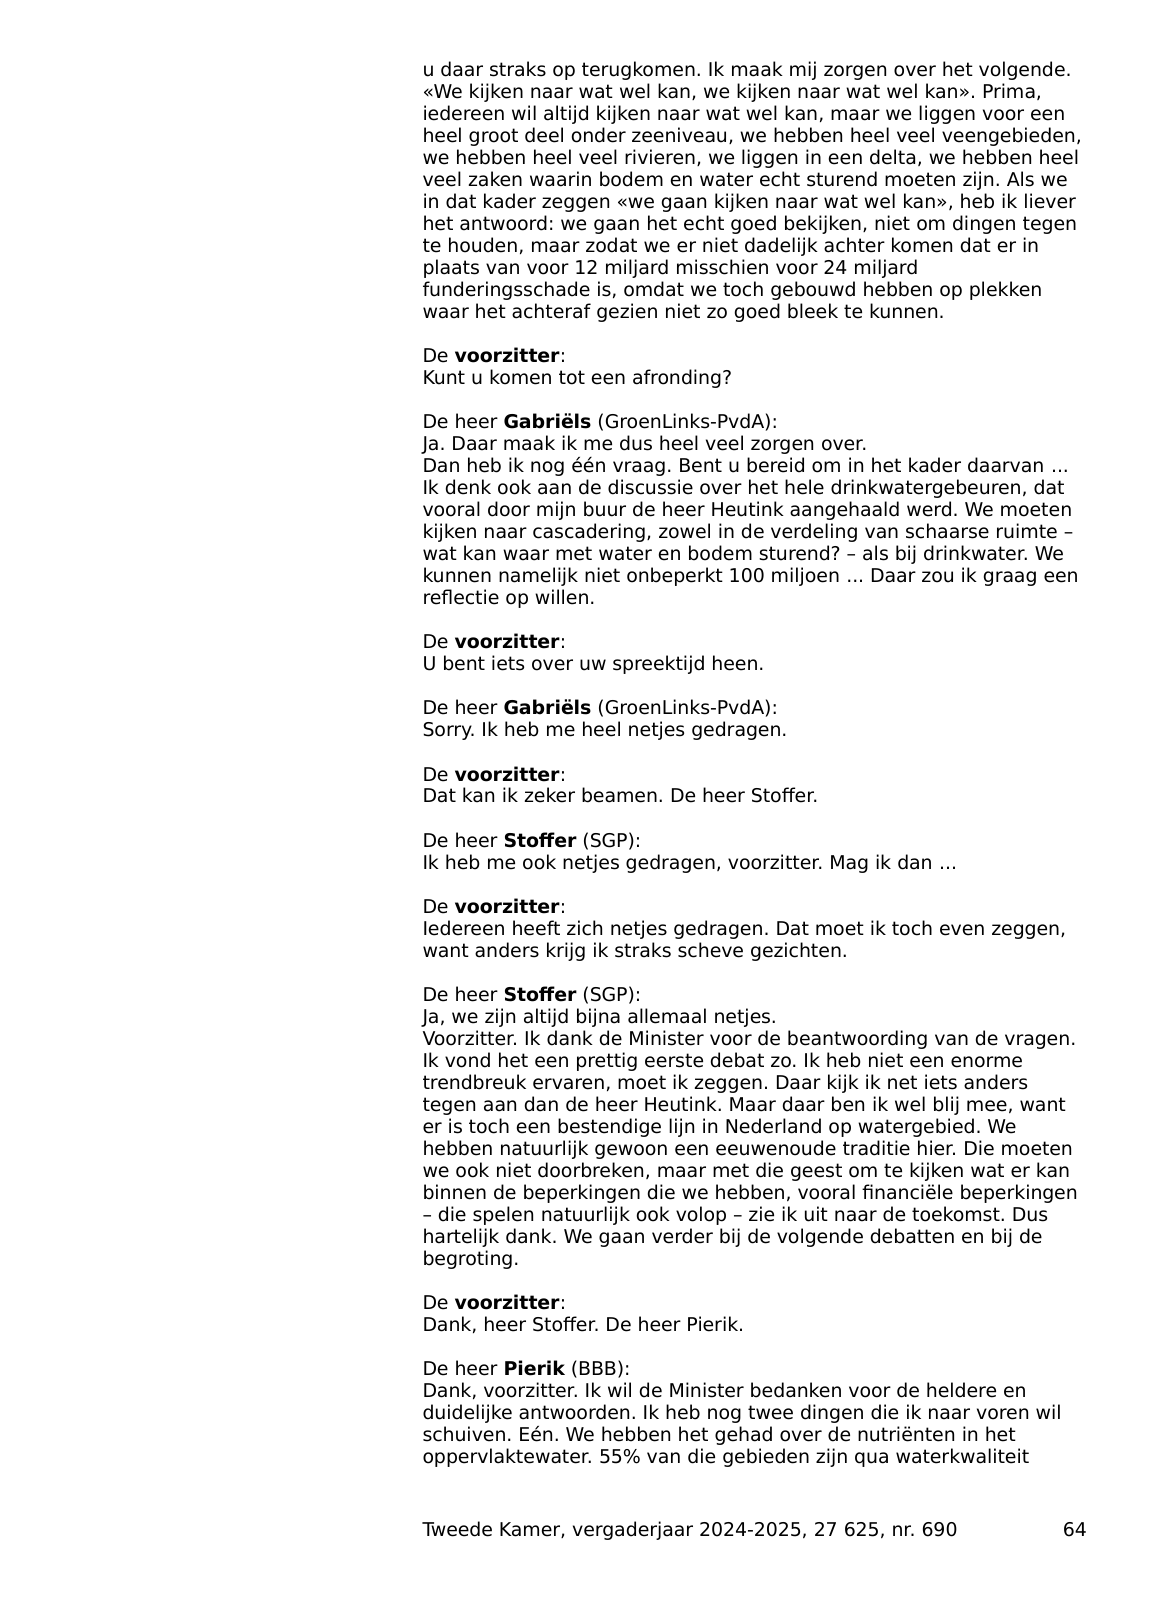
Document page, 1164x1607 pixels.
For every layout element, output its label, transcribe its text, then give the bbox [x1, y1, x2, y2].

text Iedereen heeft zich netjes gedragen. Dat moet ik toch even zeggen, want anders krijg ik straks scheve gezichten. [422, 918, 1087, 962]
text De heer Pierik (BBB): [422, 1358, 1087, 1380]
text Ja. Daar maak ik me dus heel veel zorgen over. [422, 433, 1087, 455]
text Dank, voorzitter. Ik wil de Minister bedanken voor de heldere en duidelijke antwoorden. Ik heb nog twee dingen die ik naar voren wil schuiven. Eén. We hebben het gehad over de nutriënten in het oppervlaktewater. 55% van die gebieden zijn qua waterkwaliteit [422, 1380, 1087, 1468]
text De voorzitter: [422, 1292, 1087, 1314]
text De voorzitter: [422, 631, 1087, 653]
text De heer Gabriëls (GroenLinks-PvdA): [422, 697, 1087, 719]
text De heer Stoffer (SGP): [422, 829, 1087, 852]
text Ik heb me ook netjes gedragen, voorzitter. Mag ik dan ... [422, 852, 1087, 873]
text Dan heb ik nog één vraag. Bent u bereid om in het kader daarvan ... Ik denk ook aan de discussie over het hele drinkwatergebeuren, dat vooral door mijn buur de heer Heutink aangehaald werd. We moeten kijken naar cascadering, zowel in de verdeling van schaarse ruimte – wat kan waar met water en bodem sturend? – als bij drinkwater. We kunnen namelijk niet onbeperkt 100 miljoen ... Daar zou ik graag een reflectie op willen. [422, 455, 1087, 609]
text De heer Gabriëls (GroenLinks-PvdA): [422, 411, 1087, 433]
text Sorry. Ik heb me heel netjes gedragen. [422, 719, 1087, 741]
text De heer Stoffer (SGP): [422, 984, 1087, 1006]
text Voorzitter. Ik dank de Minister voor de beantwoording van de vragen. Ik vond het een prettig eerste debat zo. Ik heb niet een enorme trendbreuk ervaren, moet ik zeggen. Daar kijk ik net iets anders tegen aan dan de heer Heutink. Maar daar ben ik wel blij mee, want er is toch een bestendige lijn in Nederland op watergebied. We hebben natuurlijk gewoon een eeuwenoude traditie hier. Die moeten we ook niet doorbreken, maar met die geest om te kijken wat er kan binnen de beperkingen die we hebben, vooral financiële beperkingen – die spelen natuurlijk ook volop – zie ik uit naar de toekomst. Dus hartelijk dank. We gaan verder bij de volgende debatten en bij de begroting. [422, 1028, 1087, 1269]
text Dank, heer Stoffer. De heer Pierik. [422, 1314, 1087, 1336]
text U bent iets over uw spreektijd heen. [422, 653, 1087, 675]
text u daar straks op terugkomen. Ik maak mij zorgen over het volgende. «We kijken naar wat wel kan, we kijken naar wat wel kan». Prima, iedereen wil altijd kijken naar wat wel kan, maar we liggen voor een heel groot deel onder zeeniveau, we hebben heel veel veengebieden, we hebben heel veel rivieren, we liggen in een delta, we hebben heel veel zaken waarin bodem en water echt sturend moeten zijn. Als we in dat kader zeggen «we gaan kijken naar wat wel kan», heb ik liever het antwoord: we gaan het echt goed bekijken, niet om dingen tegen te houden, maar zodat we er niet dadelijk achter komen dat er in plaats van voor 12 miljard misschien voor 24 miljard funderingsschade is, omdat we toch gebouwd hebben op plekken waar het achteraf gezien niet zo goed bleek te kunnen. [422, 59, 1087, 323]
text Ja, we zijn altijd bijna allemaal netjes. [422, 1006, 1087, 1028]
text De voorzitter: [422, 896, 1087, 918]
text De voorzitter: [422, 763, 1087, 785]
text Dat kan ik zeker beamen. De heer Stoffer. [422, 785, 1087, 807]
text De voorzitter: [422, 345, 1087, 367]
text Kunt u komen tot een afronding? [422, 367, 1087, 389]
